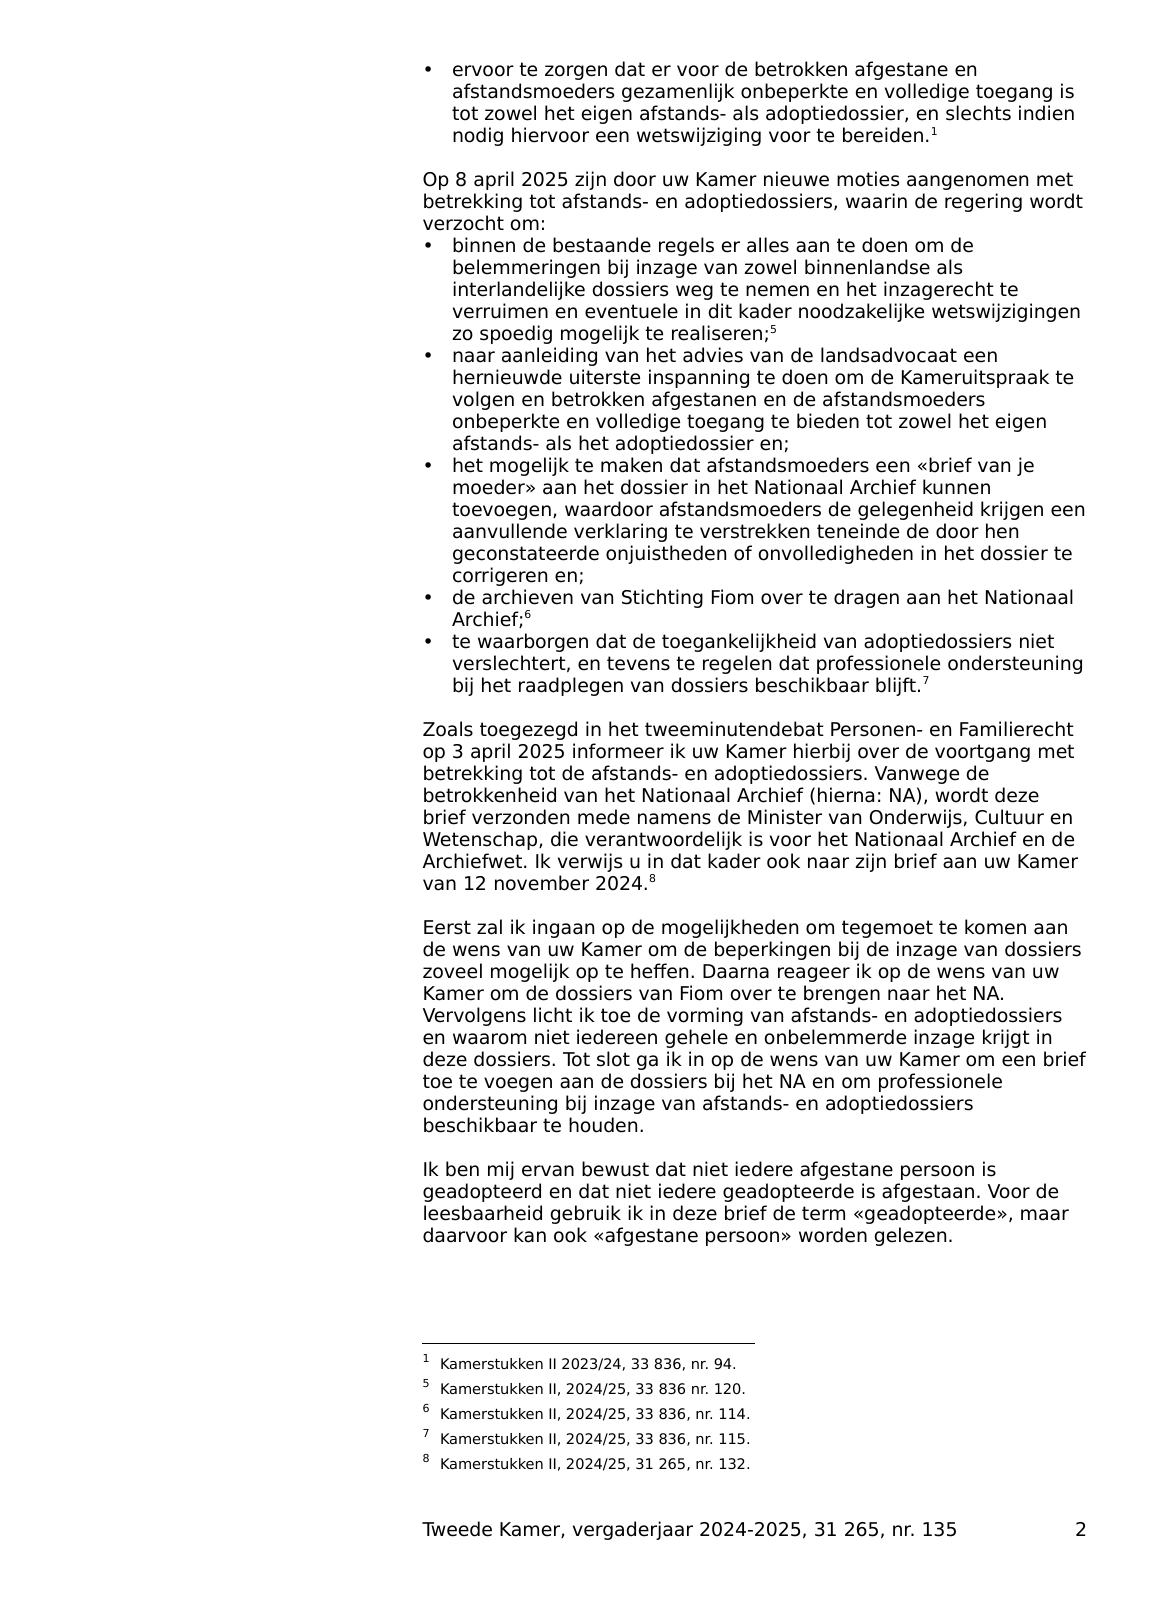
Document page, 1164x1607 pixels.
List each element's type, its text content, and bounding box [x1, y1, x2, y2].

text Eerst zal ik ingaan op de mogelijkheden om tegemoet te komen aan de wens van uw Kamer om de beperkingen bij de inzage van dossiers zoveel mogelijk op te heffen. Daarna reageer ik op de wens van uw Kamer om de dossiers van Fiom over te brengen naar het NA. Vervolgens licht ik toe de vorming van afstands- en adoptiedossiers en waarom niet iedereen gehele en onbelemmerde inzage krijgt in deze dossiers. Tot slot ga ik in op de wens van uw Kamer om een brief toe te voegen aan de dossiers bij het NA en om professionele ondersteuning bij inzage van afstands- en adoptiedossiers beschikbaar te houden. [422, 917, 1087, 1137]
text • binnen de bestaande regels er alles aan te doen om de belemmeringen bij inzage van zowel binnenlandse als interlandelijke dossiers weg te nemen en het inzagerecht te verruimen en eventuele in dit kader noodzakelijke wetswijzigingen zo spoedig mogelijk te realiseren; [422, 235, 1087, 345]
text Op 8 april 2025 zijn door uw Kamer nieuwe moties aangenomen met betrekking tot afstands- en adoptiedossiers, waarin de regering wordt verzocht om: [422, 169, 1087, 235]
text • de archieven van Stichting Fiom over te dragen aan het Nationaal Archief; [422, 587, 1087, 631]
text • naar aanleiding van het advies van de landsadvocaat een hernieuwde uiterste inspanning te doen om de Kameruitspraak te volgen en betrokken afgestanen en de afstandsmoeders onbeperkte en volledige toegang te bieden tot zowel het eigen afstands- als het adoptiedossier en; [422, 345, 1087, 455]
text Kamerstukken II, 2024/25, 31 265, nr. 132. [422, 1452, 1087, 1474]
text • te waarborgen dat de toegankelijkheid van adoptiedossiers niet verslechtert, en tevens te regelen dat professionele ondersteuning bij het raadplegen van dossiers beschikbaar blijft. [422, 631, 1087, 697]
text Zoals toegezegd in het tweeminutendebat Personen- en Familierecht op 3 april 2025 informeer ik uw Kamer hierbij over de voortgang met betrekking tot de afstands- en adoptiedossiers. Vanwege de betrokkenheid van het Nationaal Archief (hierna: NA), wordt deze brief verzonden mede namens de Minister van Onderwijs, Cultuur en Wetenschap, die verantwoordelijk is voor het Nationaal Archief en de Archiefwet. Ik verwijs u in dat kader ook naar zijn brief aan uw Kamer van 12 november 2024. [422, 719, 1087, 895]
text Kamerstukken II, 2024/25, 33 836 nr. 120. [422, 1377, 1087, 1399]
text Kamerstukken II, 2024/25, 33 836, nr. 115. [422, 1427, 1087, 1449]
text • het mogelijk te maken dat afstandsmoeders een «brief van je moeder» aan het dossier in het Nationaal Archief kunnen toevoegen, waardoor afstandsmoeders de gelegenheid krijgen een aanvullende verklaring te verstrekken teneinde de door hen geconstateerde onjuistheden of onvolledigheden in het dossier te corrigeren en; [422, 455, 1087, 587]
text Kamerstukken II 2023/24, 33 836, nr. 94. [422, 1352, 1087, 1374]
text • ervoor te zorgen dat er voor de betrokken afgestane en afstandsmoeders gezamenlijk onbeperkte en volledige toegang is tot zowel het eigen afstands- als adoptiedossier, en slechts indien nodig hiervoor een wetswijziging voor te bereiden. [422, 59, 1087, 147]
text Kamerstukken II, 2024/25, 33 836, nr. 114. [422, 1402, 1087, 1424]
text Ik ben mij ervan bewust dat niet iedere afgestane persoon is geadopteerd en dat niet iedere geadopteerde is afgestaan. Voor de leesbaarheid gebruik ik in deze brief de term «geadopteerde», maar daarvoor kan ook «afgestane persoon» worden gelezen. [422, 1159, 1087, 1247]
